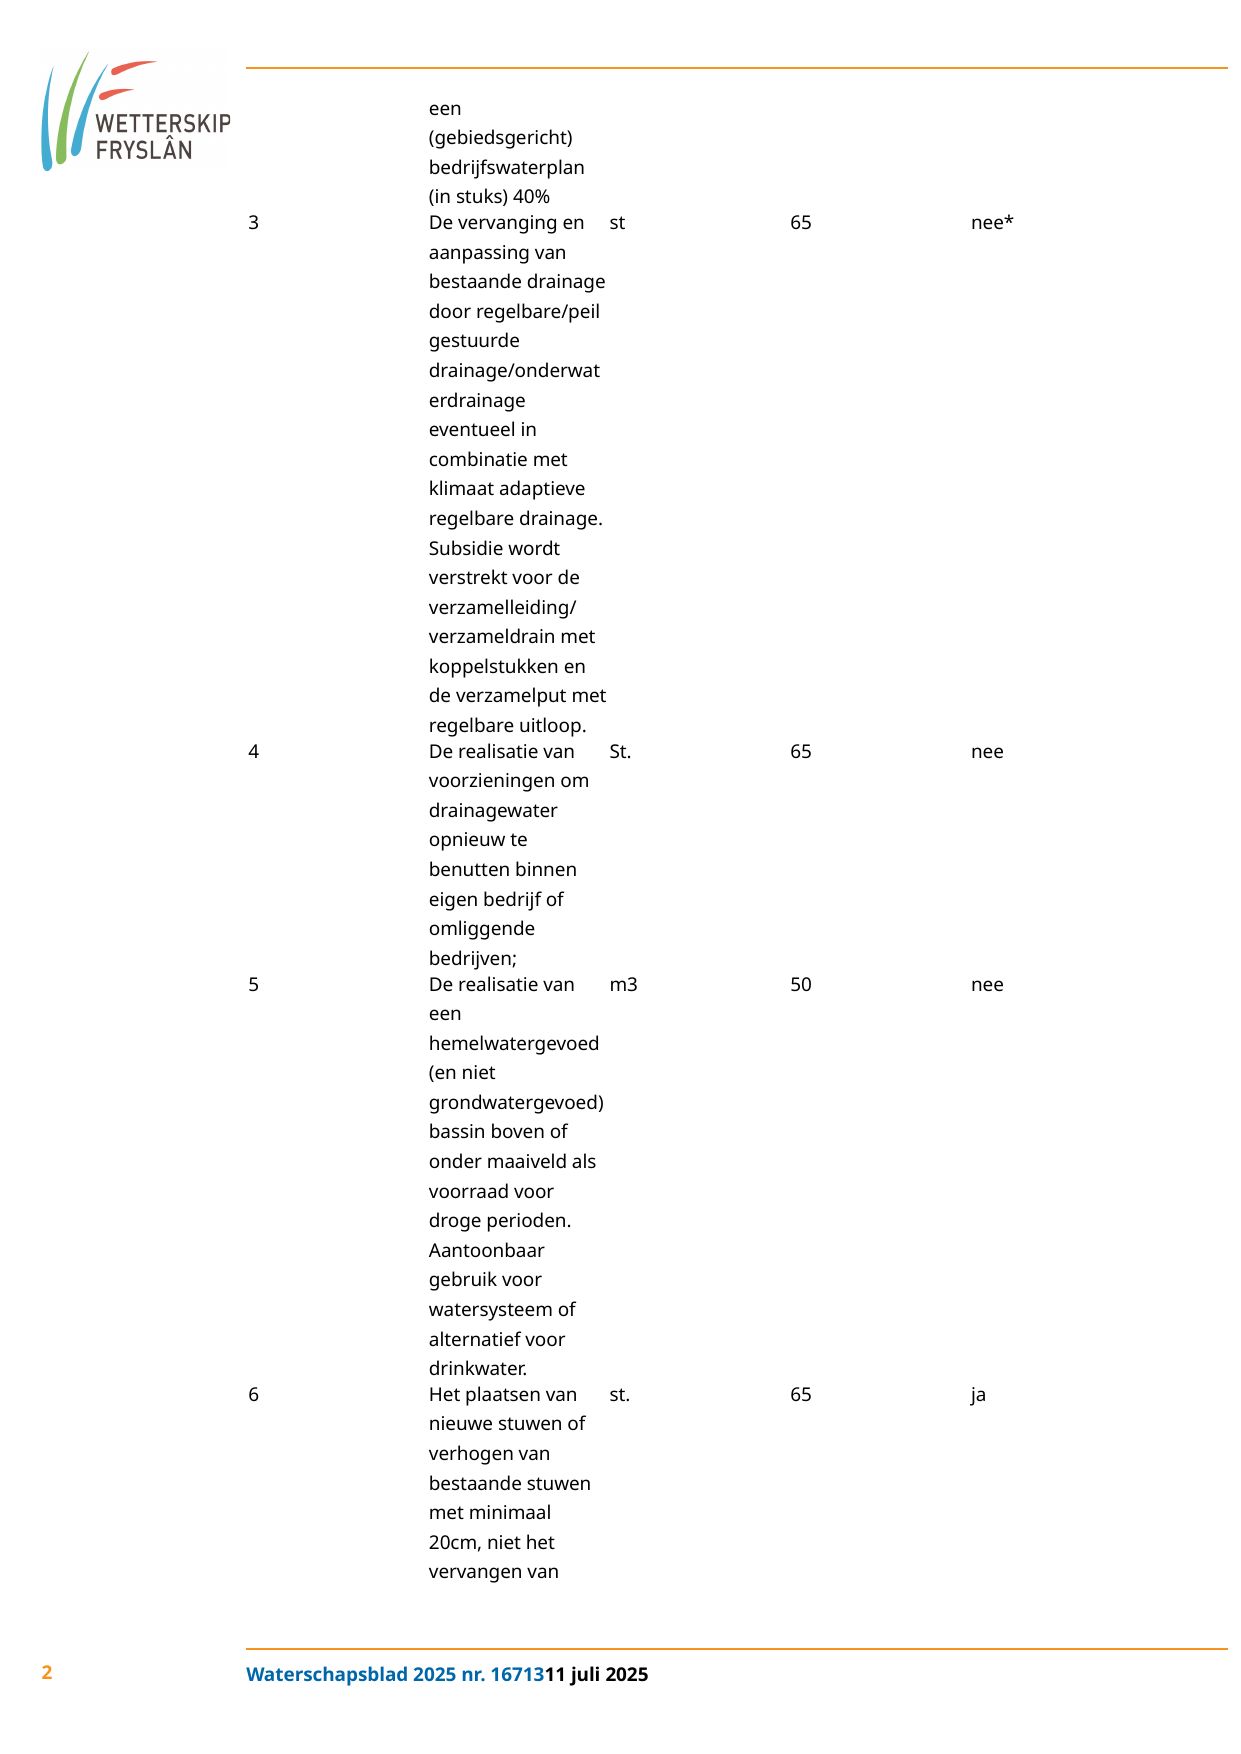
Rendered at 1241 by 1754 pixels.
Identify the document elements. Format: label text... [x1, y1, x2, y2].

table_cell [790, 95, 971, 209]
table_cell 4 [248, 738, 429, 971]
table_cell St. [609, 738, 790, 971]
table_cell De realisatie van voorzieningen om drainagewater opnieuw te benutten binnen eigen bedrijf of omliggende bedrijven; [429, 738, 609, 971]
table_cell De vervanging en aanpassing van bestaande drainage door regelbare/peil gestuurde drainage/onderwaterdrainage eventueel in combinatie met klimaat adaptieve regelbare drainage. Subsidie wordt verstrekt voor de verzamelleiding/ verzameldrain met koppelstukken en de verzamelput met regelbare uitloop. [429, 209, 609, 738]
table_cell 65 [790, 1381, 971, 1584]
table_cell [971, 95, 1152, 209]
table_cell ja [971, 1381, 1152, 1584]
picture [41, 47, 231, 172]
table_cell st. [609, 1381, 790, 1584]
table_cell m3 [609, 971, 790, 1381]
table_cell nee [971, 738, 1152, 971]
table_cell 5 [248, 971, 429, 1381]
table_cell 50 [790, 971, 971, 1381]
table_cell 65 [790, 738, 971, 971]
table_cell De realisatie van een hemelwatergevoed (en niet grondwatergevoed) bassin boven of onder maaiveld als voorraad voor droge perioden. Aantoonbaar gebruik voor watersysteem of alternatief voor drinkwater. [429, 971, 609, 1381]
table_cell 65 [790, 209, 971, 738]
table_cell [248, 95, 429, 209]
table_cell nee [971, 971, 1152, 1381]
table_cell Het plaatsen van nieuwe stuwen of verhogen van bestaande stuwen met minimaal 20cm, niet het vervangen van [429, 1381, 609, 1584]
table_cell nee* [971, 209, 1152, 738]
table_cell [609, 95, 790, 209]
table_cell st [609, 209, 790, 738]
table_cell 6 [248, 1381, 429, 1584]
table_cell 3 [248, 209, 429, 738]
table_cell een (gebiedsgericht) bedrijfswaterplan (in stuks) 40% [429, 95, 609, 209]
